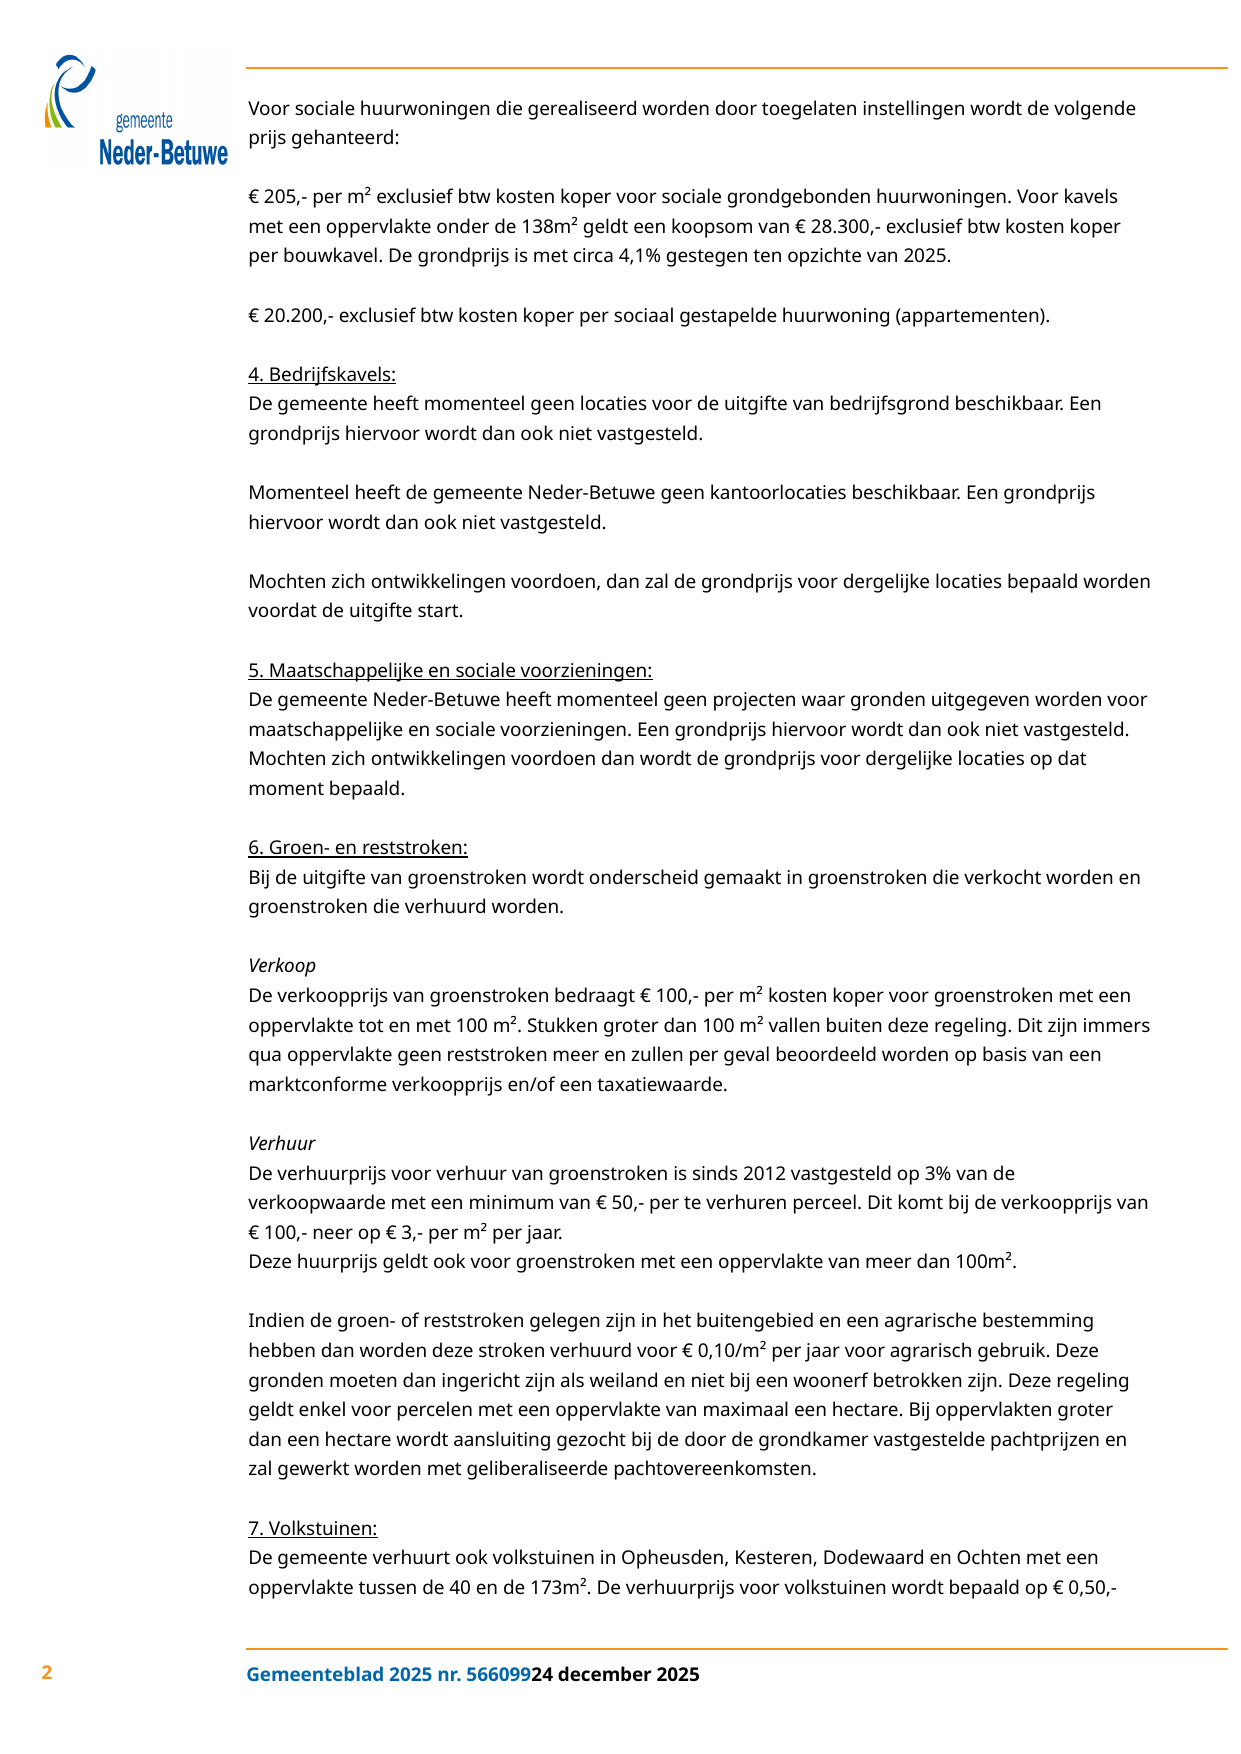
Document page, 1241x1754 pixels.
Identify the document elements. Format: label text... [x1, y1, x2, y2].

text 6. Groen- en reststroken: [248, 834, 1152, 860]
text Bij de uitgifte van groenstroken wordt onderscheid gemaakt in groenstroken die verkocht worden en groenstroken die verhuurd worden. [248, 864, 1152, 919]
text De verkoopprijs van groenstroken bedraagt € 100,- per m² kosten koper voor groenstroken met een oppervlakte tot en met 100 m². Stukken groter dan 100 m² vallen buiten deze regeling. Dit zijn immers qua oppervlakte geen reststroken meer en zullen per geval beoordeeld worden op basis van een marktconforme verkoopprijs en/of een taxatiewaarde. [248, 982, 1152, 1097]
text Momenteel heeft de gemeente Neder-Betuwe geen kantoorlocaties beschikbaar. Een grondprijs hiervoor wordt dan ook niet vastgesteld. [248, 479, 1152, 535]
text Verkoop [248, 953, 1152, 978]
text De gemeente verhuurt ook volkstuinen in Opheusden, Kesteren, Dodewaard en Ochten met een oppervlakte tussen de 40 en de 173m². De verhuurprijs voor volkstuinen wordt bepaald op € 0,50,- [248, 1544, 1152, 1600]
text De gemeente heeft momenteel geen locaties voor de uitgifte van bedrijfsgrond beschikbaar. Een grondprijs hiervoor wordt dan ook niet vastgesteld. [248, 391, 1152, 446]
picture [41, 47, 231, 172]
text 4. Bedrijfskavels: [248, 361, 1152, 387]
text De gemeente Neder-Betuwe heeft momenteel geen projecten waar gronden uitgegeven worden voor maatschappelijke en sociale voorzieningen. Een grondprijs hiervoor wordt dan ook niet vastgesteld. Mochten zich ontwikkelingen voordoen dan wordt de grondprijs voor dergelijke locaties op dat moment bepaald. [248, 686, 1152, 801]
text Verhuur [248, 1130, 1152, 1156]
text € 20.200,- exclusief btw kosten koper per sociaal gestapelde huurwoning (appartementen). [248, 302, 1152, 328]
text De verhuurprijs voor verhuur van groenstroken is sinds 2012 vastgesteld op 3% van de verkoopwaarde met een minimum van € 50,- per te verhuren perceel. Dit komt bij de verkoopprijs van € 100,- neer op € 3,- per m² per jaar. [248, 1160, 1152, 1245]
text € 205,- per m² exclusief btw kosten koper voor sociale grondgebonden huurwoningen. Voor kavels met een oppervlakte onder de 138m² geldt een koopsom van € 28.300,- exclusief btw kosten koper per bouwkavel. De grondprijs is met circa 4,1% gestegen ten opzichte van 2025. [248, 183, 1152, 268]
text 7. Volkstuinen: [248, 1515, 1152, 1541]
text Mochten zich ontwikkelingen voordoen, dan zal de grondprijs voor dergelijke locaties bepaald worden voordat de uitgifte start. [248, 568, 1152, 623]
text Indien de groen- of reststroken gelegen zijn in het buitengebied en een agrarische bestemming hebben dan worden deze stroken verhuurd voor € 0,10/m² per jaar voor agrarisch gebruik. Deze gronden moeten dan ingericht zijn als weiland en niet bij een woonerf betrokken zijn. Deze regeling geldt enkel voor percelen met een oppervlakte van maximaal een hectare. Bij oppervlakten groter dan een hectare wordt aansluiting gezocht bij de door de grondkamer vastgestelde pachtprijzen en zal gewerkt worden met geliberaliseerde pachtovereenkomsten. [248, 1308, 1152, 1481]
text Deze huurprijs geldt ook voor groenstroken met een oppervlakte van meer dan 100m². [248, 1248, 1152, 1274]
text Voor sociale huurwoningen die gerealiseerd worden door toegelaten instellingen wordt de volgende prijs gehanteerd: [248, 95, 1152, 150]
text 5. Maatschappelijke en sociale voorzieningen: [248, 657, 1152, 683]
